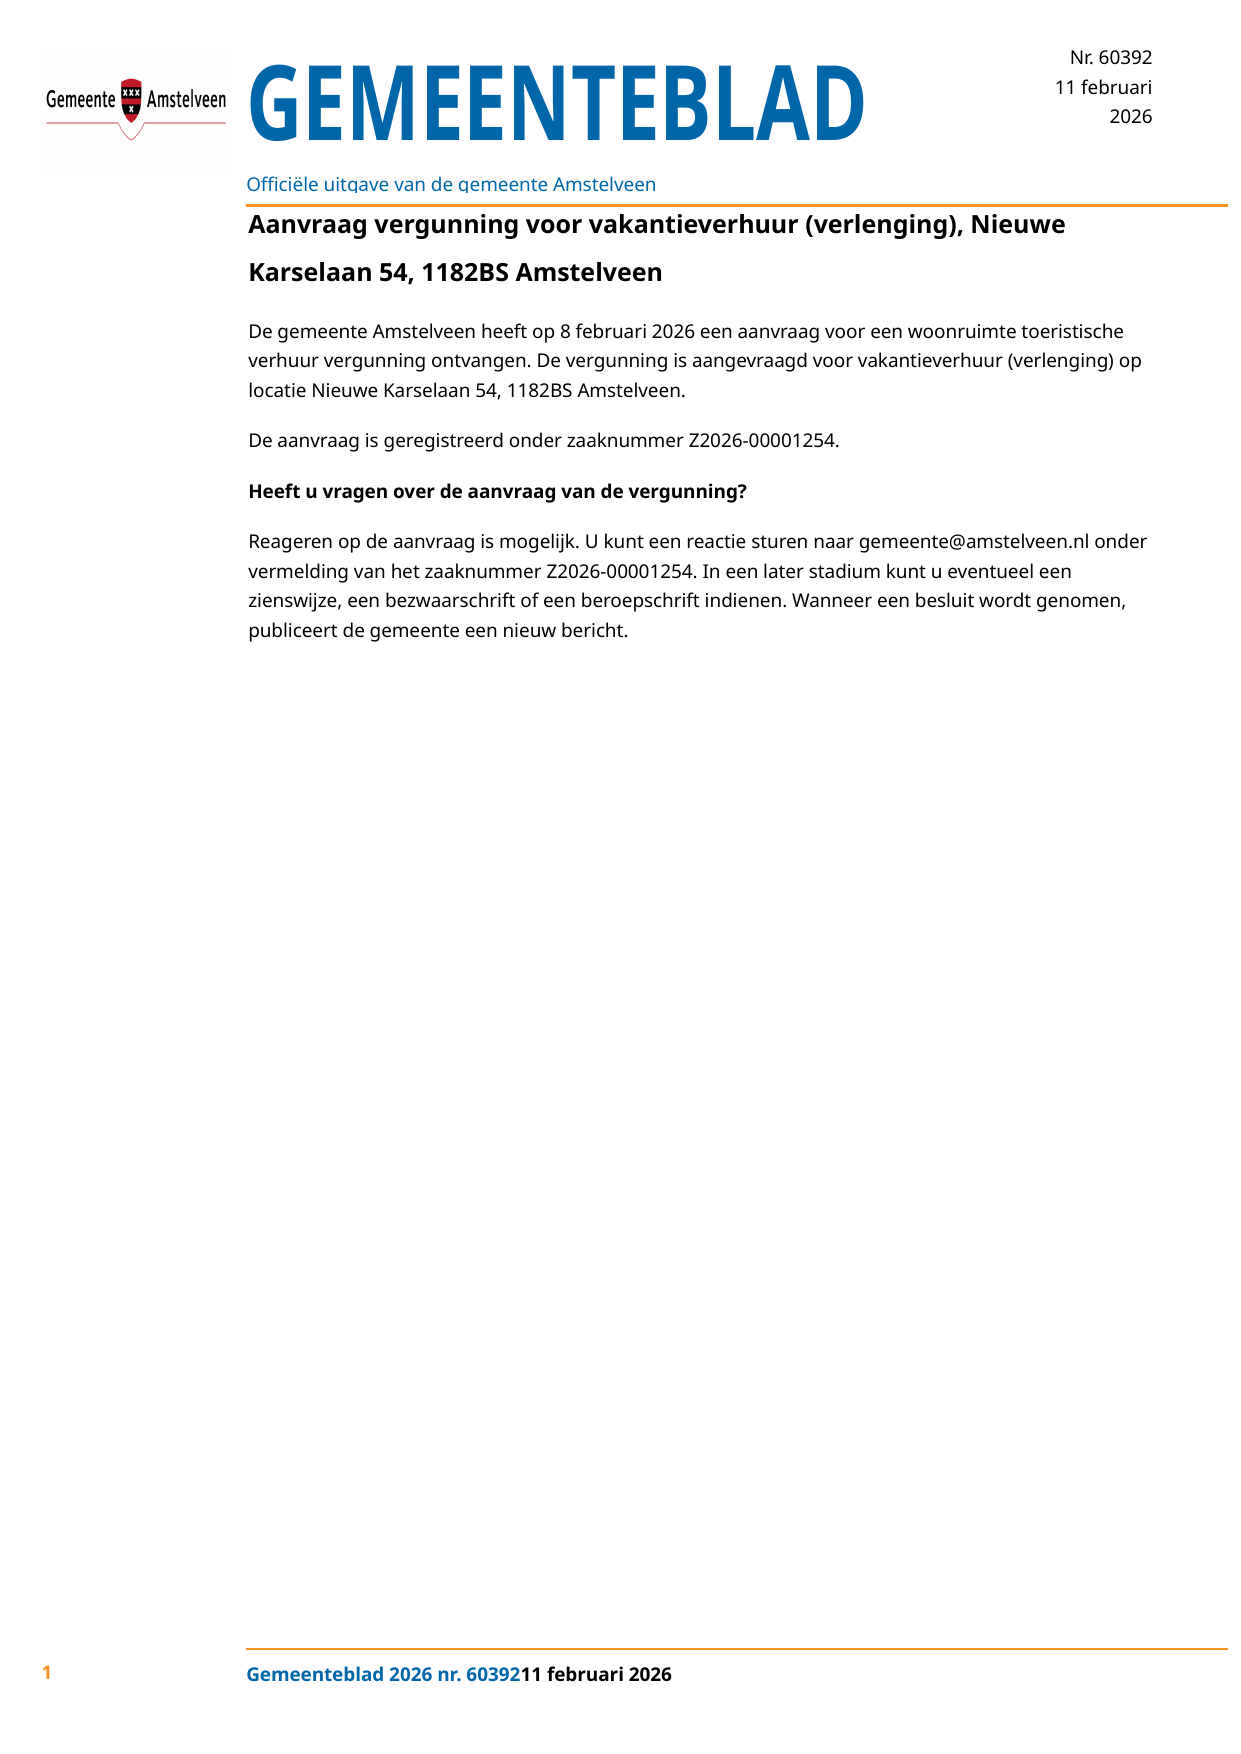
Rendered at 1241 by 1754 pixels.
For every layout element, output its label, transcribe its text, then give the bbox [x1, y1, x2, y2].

text De aanvraag is geregistreerd onder zaaknummer Z2026-00001254. [248, 427, 1152, 453]
picture [41, 47, 231, 172]
text Heeft u vragen over de aanvraag van de vergunning? [248, 478, 1152, 504]
text Aanvraag vergunning voor vakantieverhuur (verlenging), Nieuwe Karselaan 54, 1182BS Amstelveen [248, 207, 1152, 288]
text Reageren op de aanvraag is mogelijk. U kunt een reactie sturen naar gemeente@amstelveen.nl onder vermelding van het zaaknummer Z2026-00001254. In een later stadium kunt u eventueel een zienswijze, een bezwaarschrift of een beroepschrift indienen. Wanneer een besluit wordt genomen, publiceert de gemeente een nieuw bericht. [248, 528, 1152, 643]
text De gemeente Amstelveen heeft op 8 februari 2026 een aanvraag voor een woonruimte toeristische verhuur vergunning ontvangen. De vergunning is aangevraagd voor vakantieverhuur (verlenging) op locatie Nieuwe Karselaan 54, 1182BS Amstelveen. [248, 318, 1152, 403]
